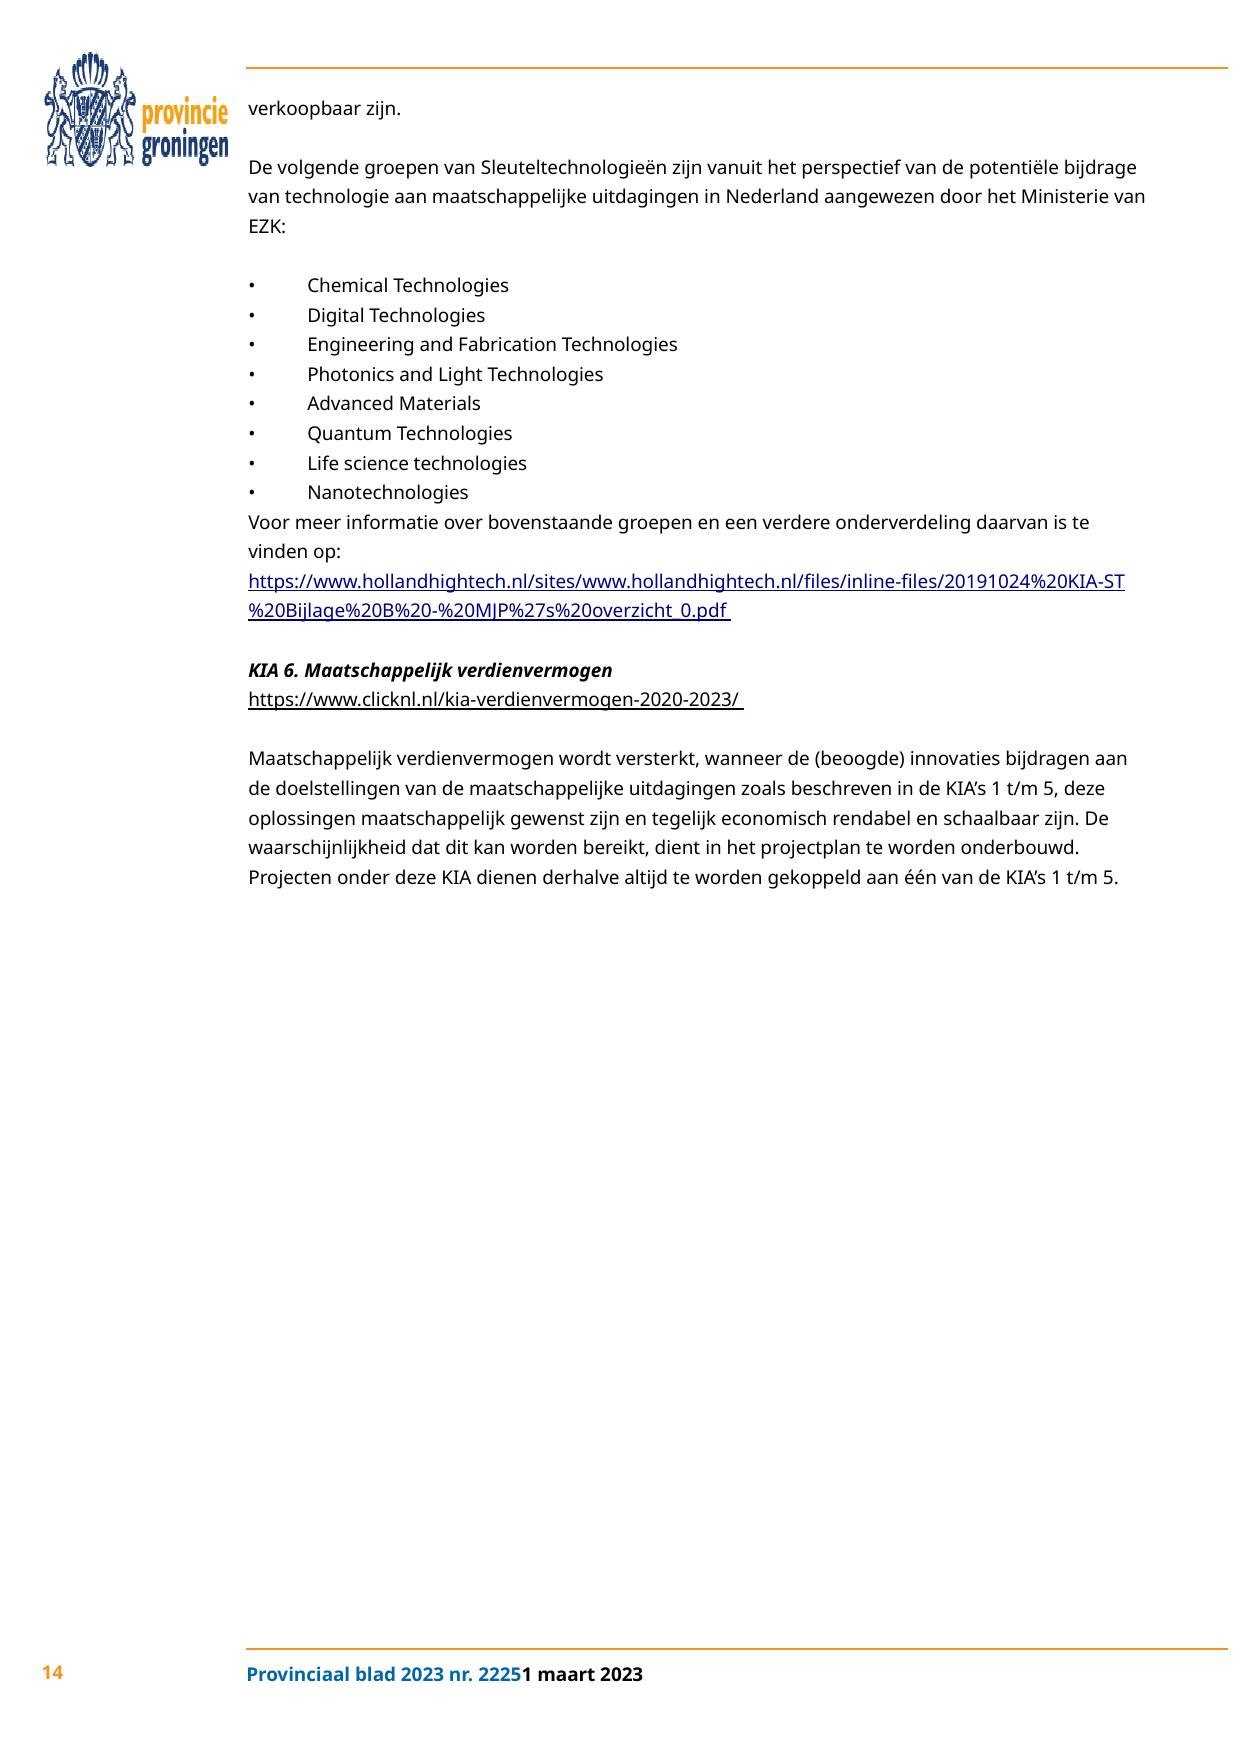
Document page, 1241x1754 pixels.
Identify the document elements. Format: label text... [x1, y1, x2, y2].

text Voor meer informatie over bovenstaande groepen en een verdere onderverdeling daarvan is te vinden op: [248, 509, 1152, 564]
text https://www.hollandhightech.nl/sites/www.hollandhightech.nl/files/inline-files/20191024%20KIA-ST%20Bijlage%20B%20-%20MJP%27s%20overzicht_0.pdf [248, 568, 1152, 623]
text verkoopbaar zijn. [248, 95, 1152, 121]
list Nanotechnologies [248, 479, 1152, 505]
list Life science technologies [248, 450, 1152, 476]
text Maatschappelijk verdienvermogen wordt versterkt, wanneer de (beoogde) innovaties bijdragen aan de doelstellingen van de maatschappelijke uitdagingen zoals beschreven in de KIA’s 1 t/m 5, deze oplossingen maatschappelijk gewenst zijn en tegelijk economisch rendabel en schaalbaar zijn. De waarschijnlijkheid dat dit kan worden bereikt, dient in het projectplan te worden onderbouwd. Projecten onder deze KIA dienen derhalve altijd te worden gekoppeld aan één van de KIA’s 1 t/m 5. [248, 746, 1152, 890]
list Photonics and Light Technologies [248, 361, 1152, 387]
list Advanced Materials [248, 391, 1152, 416]
list Engineering and Fabrication Technologies [248, 331, 1152, 357]
list Digital Technologies [248, 302, 1152, 328]
text KIA 6. Maatschappelijk verdienvermogen [248, 657, 1152, 683]
list Quantum Technologies [248, 420, 1152, 446]
picture [41, 47, 231, 172]
text De volgende groepen van Sleuteltechnologieën zijn vanuit het perspectief van de potentiële bijdrage van technologie aan maatschappelijke uitdagingen in Nederland aangewezen door het Ministerie van EZK: [248, 154, 1152, 239]
text https://www.clicknl.nl/kia-verdienvermogen-2020-2023/ [248, 686, 1152, 712]
list Chemical Technologies [248, 272, 1152, 298]
